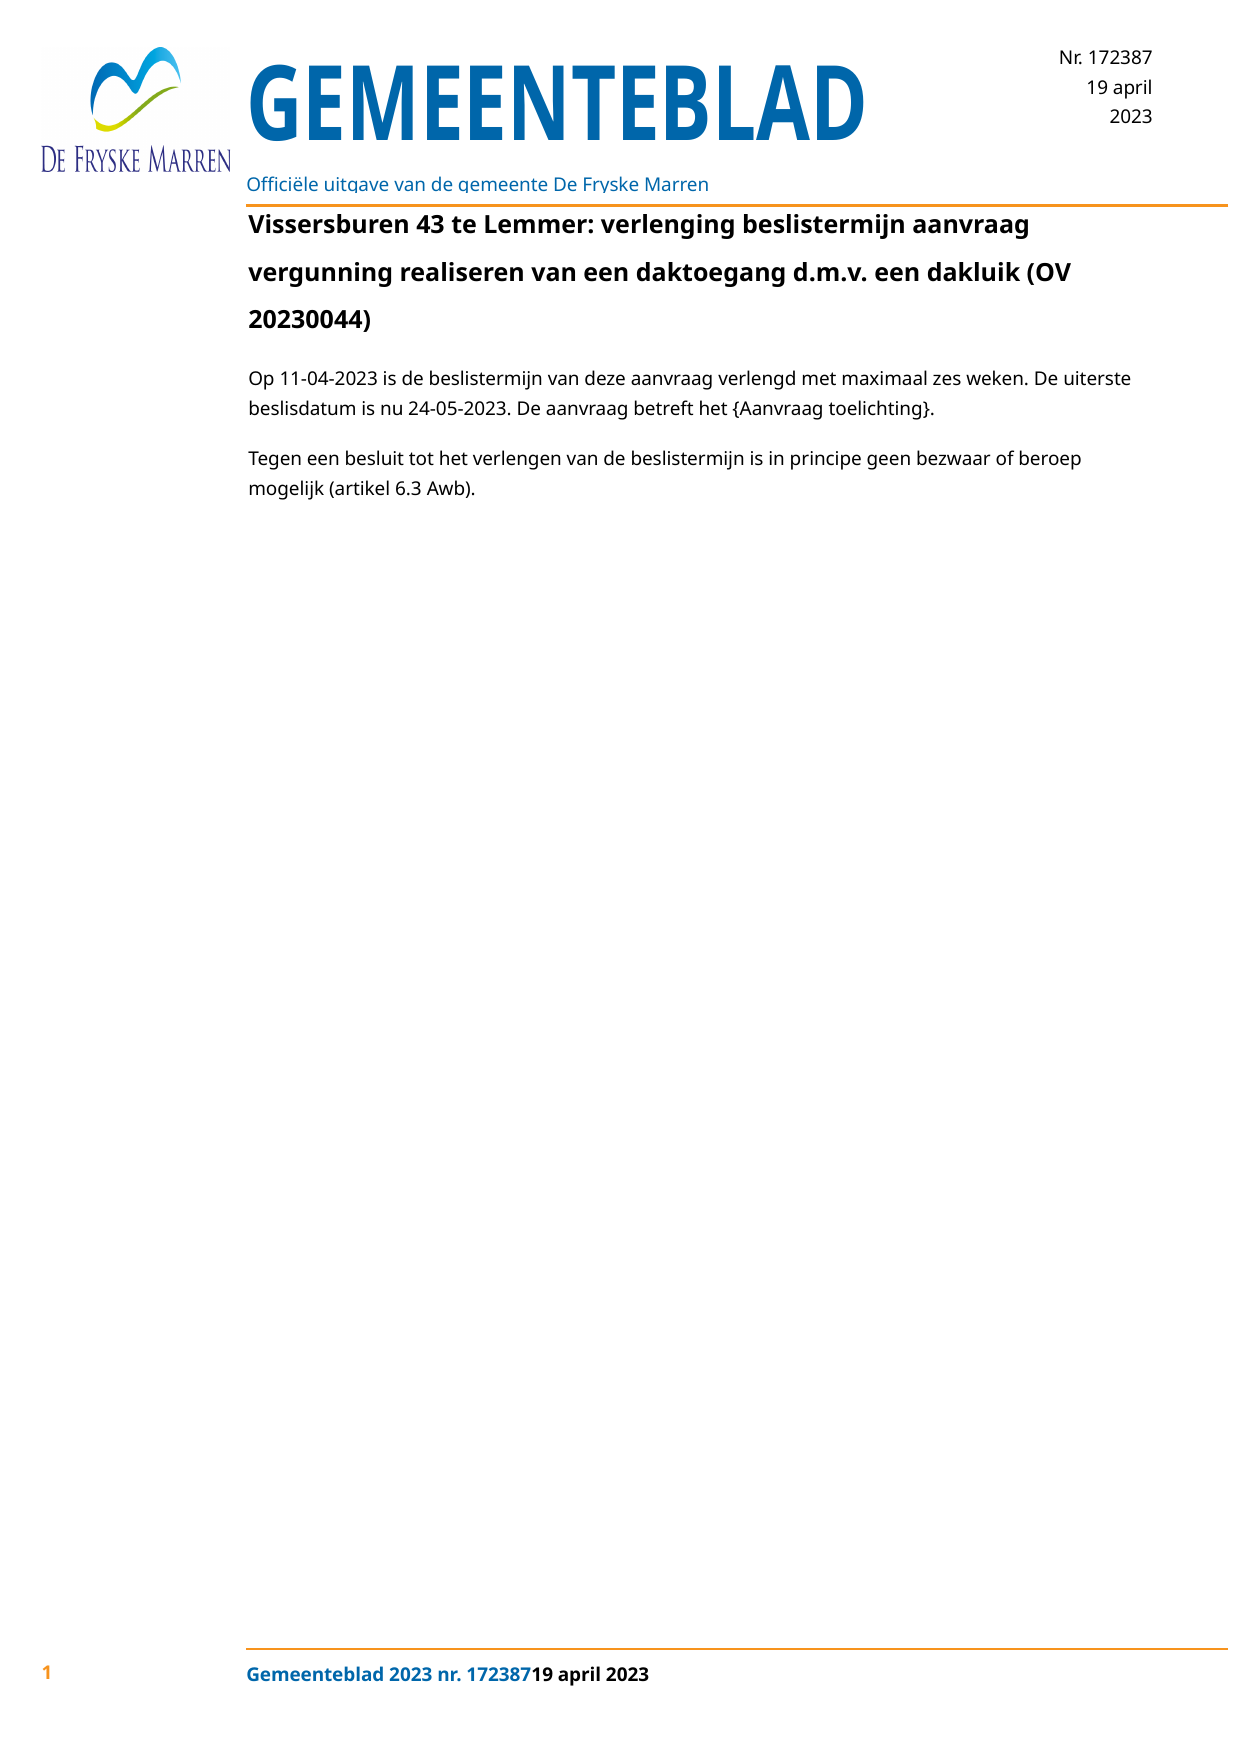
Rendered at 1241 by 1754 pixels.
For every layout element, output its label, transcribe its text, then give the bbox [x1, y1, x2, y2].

text Tegen een besluit tot het verlengen van de beslistermijn is in principe geen bezwaar of beroep mogelijk (artikel 6.3 Awb). [248, 446, 1152, 501]
text Op 11-04-2023 is de beslistermijn van deze aanvraag verlengd met maximaal zes weken. De uiterste beslisdatum is nu 24-05-2023. De aanvraag betreft het {Aanvraag toelichting}. [248, 366, 1152, 421]
picture [41, 47, 231, 172]
text Vissersburen 43 te Lemmer: verlenging beslistermijn aanvraag vergunning realiseren van een daktoegang d.m.v. een dakluik (OV 20230044) [248, 207, 1152, 336]
